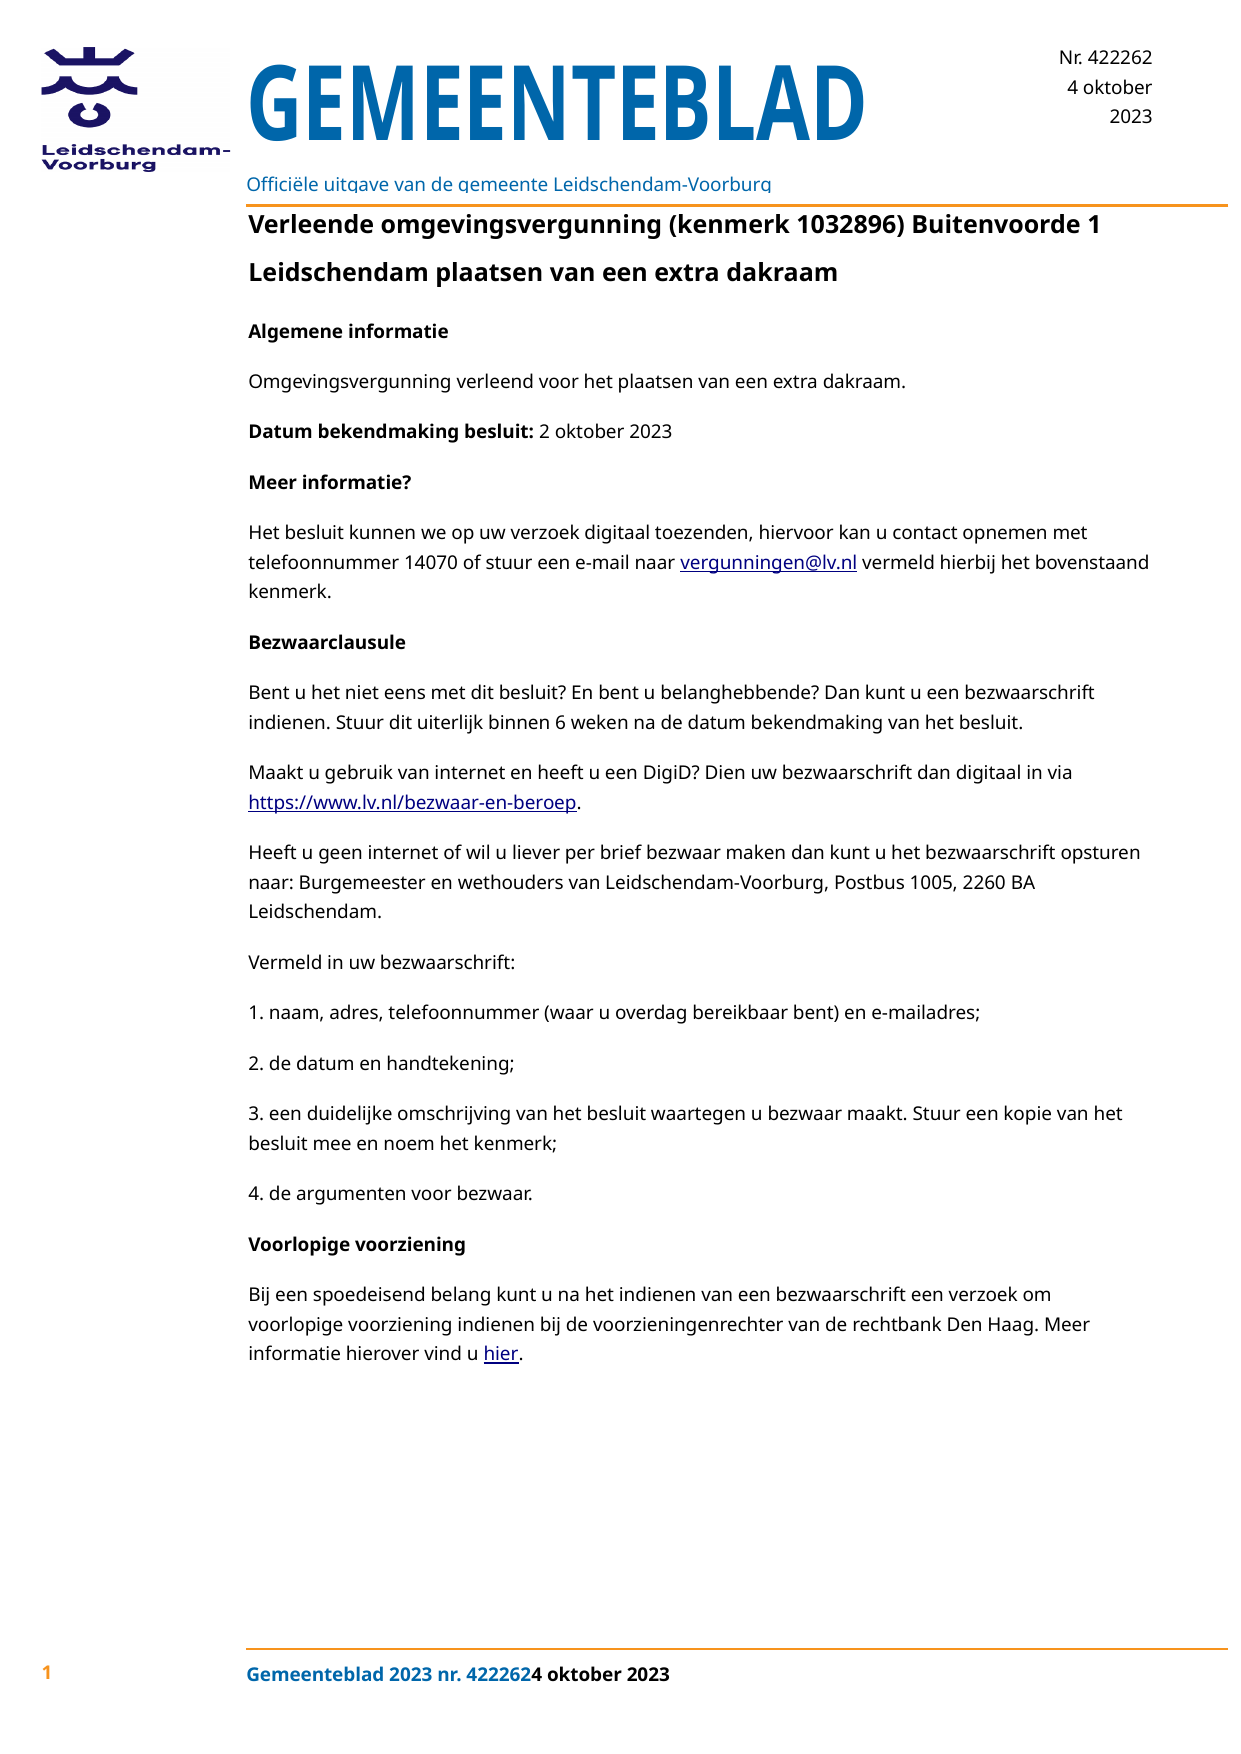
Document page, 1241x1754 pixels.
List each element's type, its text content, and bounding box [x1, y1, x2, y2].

text Voorlopige voorziening [248, 1231, 1152, 1257]
text 3. een duidelijke omschrijving van het besluit waartegen u bezwaar maakt. Stuur een kopie van het besluit mee en noem het kenmerk; [248, 1100, 1152, 1156]
text 1. naam, adres, telefoonnummer (waar u overdag bereikbaar bent) en e-mailadres; [248, 999, 1152, 1025]
text Het besluit kunnen we op uw verzoek digitaal toezenden, hiervoor kan u contact opnemen met telefoonnummer 14070 of stuur een e-mail naar vergunningen@lv.nl vermeld hierbij het bovenstaand kenmerk. [248, 519, 1152, 604]
text Omgevingsvergunning verleend voor het plaatsen van een extra dakraam. [248, 368, 1152, 394]
text Bezwaarclausule [248, 629, 1152, 655]
text Bij een spoedeisend belang kunt u na het indienen van een bezwaarschrift een verzoek om voorlopige voorziening indienen bij de voorzieningenrechter van de rechtbank Den Haag. Meer informatie hierover vind u hier. [248, 1281, 1152, 1366]
picture [41, 47, 231, 172]
text Heeft u geen internet of wil u liever per brief bezwaar maken dan kunt u het bezwaarschrift opsturen naar: Burgemeester en wethouders van Leidschendam-Voorburg, Postbus 1005, 2260 BA Leidschendam. [248, 839, 1152, 924]
text Maakt u gebruik van internet en heeft u een DigiD? Dien uw bezwaarschrift dan digitaal in via https://www.lv.nl/bezwaar-en-beroep. [248, 759, 1152, 815]
text Algemene informatie [248, 318, 1152, 344]
text 4. de argumenten voor bezwaar. [248, 1180, 1152, 1206]
text Bent u het niet eens met dit besluit? En bent u belanghebbende? Dan kunt u een bezwaarschrift indienen. Stuur dit uiterlijk binnen 6 weken na de datum bekendmaking van het besluit. [248, 679, 1152, 735]
text Meer informatie? [248, 469, 1152, 495]
text 2. de datum en handtekening; [248, 1050, 1152, 1076]
text Vermeld in uw bezwaarschrift: [248, 949, 1152, 975]
text Verleende omgevingsvergunning (kenmerk 1032896) Buitenvoorde 1 Leidschendam plaatsen van een extra dakraam [248, 207, 1152, 288]
text Datum bekendmaking besluit: 2 oktober 2023 [248, 419, 1152, 444]
